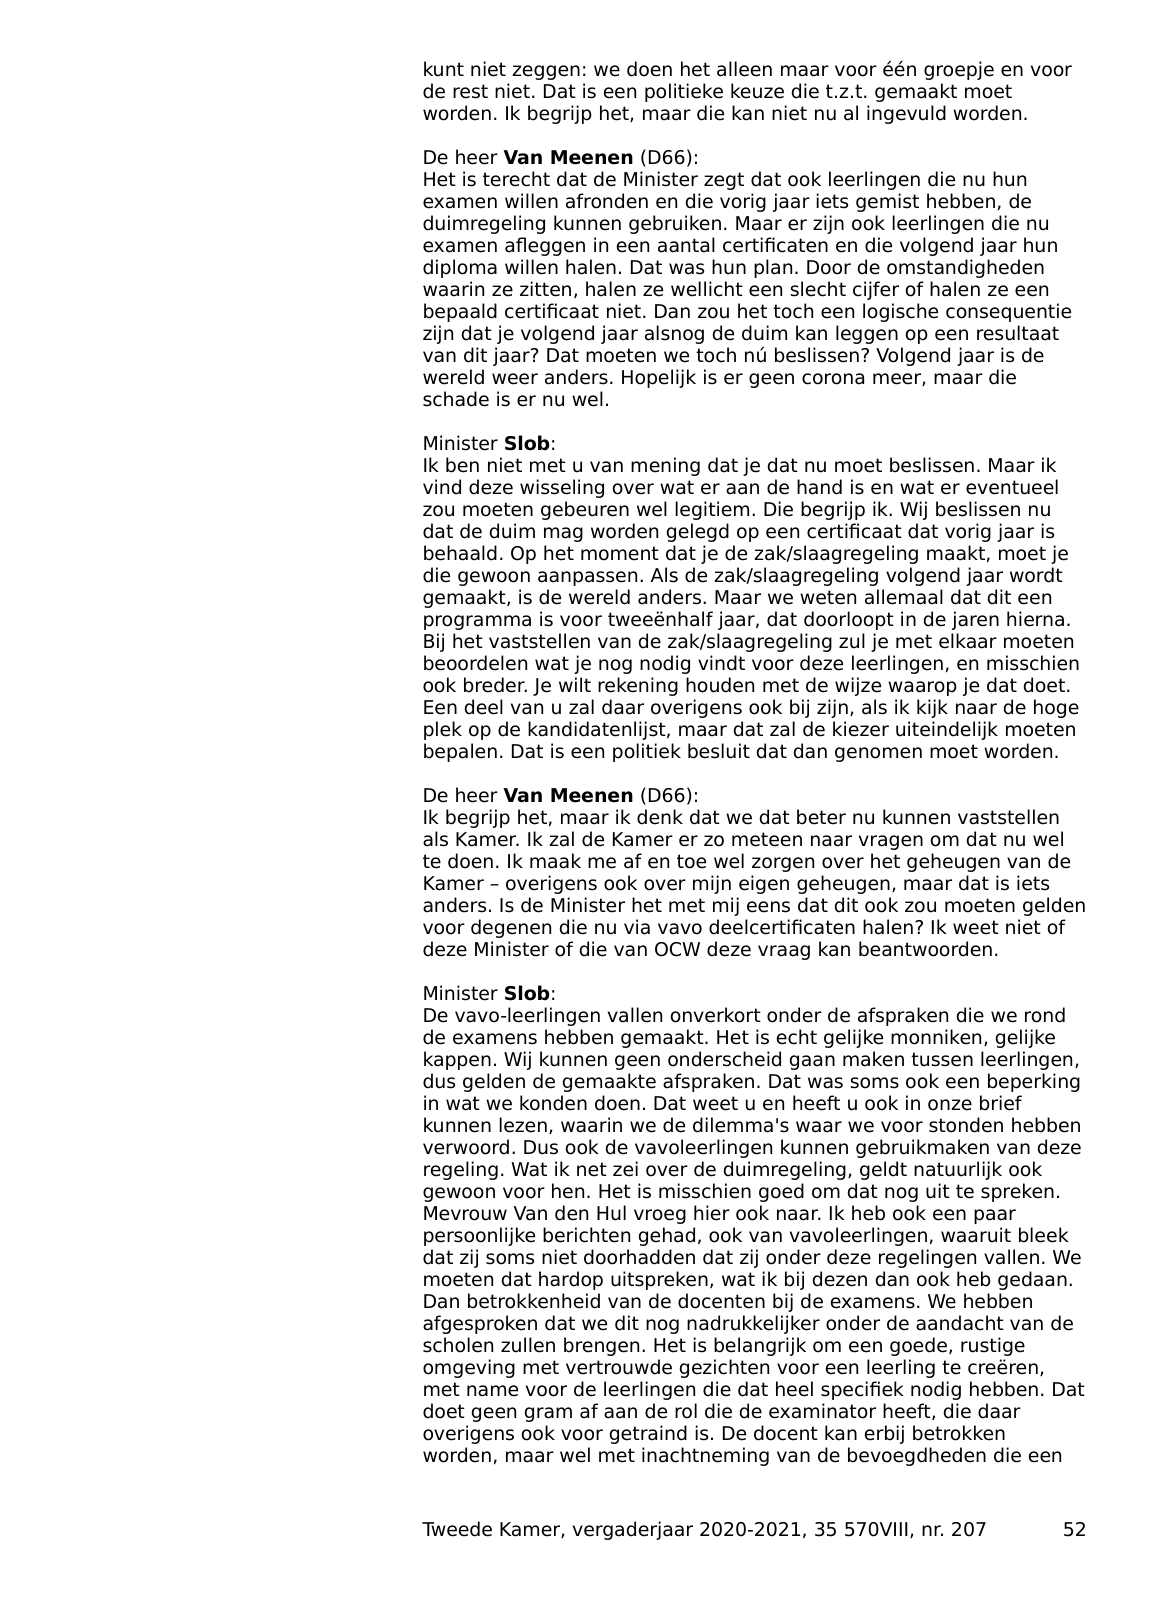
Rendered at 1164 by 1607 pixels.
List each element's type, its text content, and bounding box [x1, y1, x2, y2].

text Minister Slob: [422, 983, 1087, 1005]
text Ik begrijp het, maar ik denk dat we dat beter nu kunnen vaststellen als Kamer. Ik zal de Kamer er zo meteen naar vragen om dat nu wel te doen. Ik maak me af en toe wel zorgen over het geheugen van de Kamer – overigens ook over mijn eigen geheugen, maar dat is iets anders. Is de Minister het met mij eens dat dit ook zou moeten gelden voor degenen die nu via vavo deelcertificaten halen? Ik weet niet of deze Minister of die van OCW deze vraag kan beantwoorden. [422, 807, 1087, 961]
text De vavo-leerlingen vallen onverkort onder de afspraken die we rond de examens hebben gemaakt. Het is echt gelijke monniken, gelijke kappen. Wij kunnen geen onderscheid gaan maken tussen leerlingen, dus gelden de gemaakte afspraken. Dat was soms ook een beperking in wat we konden doen. Dat weet u en heeft u ook in onze brief kunnen lezen, waarin we de dilemma's waar we voor stonden hebben verwoord. Dus ook de vavoleerlingen kunnen gebruikmaken van deze regeling. Wat ik net zei over de duimregeling, geldt natuurlijk ook gewoon voor hen. Het is misschien goed om dat nog uit te spreken. Mevrouw Van den Hul vroeg hier ook naar. Ik heb ook een paar persoonlijke berichten gehad, ook van vavoleerlingen, waaruit bleek dat zij soms niet doorhadden dat zij onder deze regelingen vallen. We moeten dat hardop uitspreken, wat ik bij dezen dan ook heb gedaan. [422, 1005, 1087, 1291]
text Dan betrokkenheid van de docenten bij de examens. We hebben afgesproken dat we dit nog nadrukkelijker onder de aandacht van de scholen zullen brengen. Het is belangrijk om een goede, rustige omgeving met vertrouwde gezichten voor een leerling te creëren, met name voor de leerlingen die dat heel specifiek nodig hebben. Dat doet geen gram af aan de rol die de examinator heeft, die daar overigens ook voor getraind is. De docent kan erbij betrokken worden, maar wel met inachtneming van de bevoegdheden die een [422, 1291, 1087, 1467]
text Ik ben niet met u van mening dat je dat nu moet beslissen. Maar ik vind deze wisseling over wat er aan de hand is en wat er eventueel zou moeten gebeuren wel legitiem. Die begrijp ik. Wij beslissen nu dat de duim mag worden gelegd op een certificaat dat vorig jaar is behaald. Op het moment dat je de zak/slaagregeling maakt, moet je die gewoon aanpassen. Als de zak/slaagregeling volgend jaar wordt gemaakt, is de wereld anders. Maar we weten allemaal dat dit een programma is voor tweeënhalf jaar, dat doorloopt in de jaren hierna. Bij het vaststellen van de zak/slaagregeling zul je met elkaar moeten beoordelen wat je nog nodig vindt voor deze leerlingen, en misschien ook breder. Je wilt rekening houden met de wijze waarop je dat doet. Een deel van u zal daar overigens ook bij zijn, als ik kijk naar de hoge plek op de kandidatenlijst, maar dat zal de kiezer uiteindelijk moeten bepalen. Dat is een politiek besluit dat dan genomen moet worden. [422, 455, 1087, 763]
text De heer Van Meenen (D66): [422, 785, 1087, 807]
text Het is terecht dat de Minister zegt dat ook leerlingen die nu hun examen willen afronden en die vorig jaar iets gemist hebben, de duimregeling kunnen gebruiken. Maar er zijn ook leerlingen die nu examen afleggen in een aantal certificaten en die volgend jaar hun diploma willen halen. Dat was hun plan. Door de omstandigheden waarin ze zitten, halen ze wellicht een slecht cijfer of halen ze een bepaald certificaat niet. Dan zou het toch een logische consequentie zijn dat je volgend jaar alsnog de duim kan leggen op een resultaat van dit jaar? Dat moeten we toch nú beslissen? Volgend jaar is de wereld weer anders. Hopelijk is er geen corona meer, maar die schade is er nu wel. [422, 169, 1087, 411]
text kunt niet zeggen: we doen het alleen maar voor één groepje en voor de rest niet. Dat is een politieke keuze die t.z.t. gemaakt moet worden. Ik begrijp het, maar die kan niet nu al ingevuld worden. [422, 59, 1087, 125]
text De heer Van Meenen (D66): [422, 147, 1087, 169]
text Minister Slob: [422, 433, 1087, 455]
